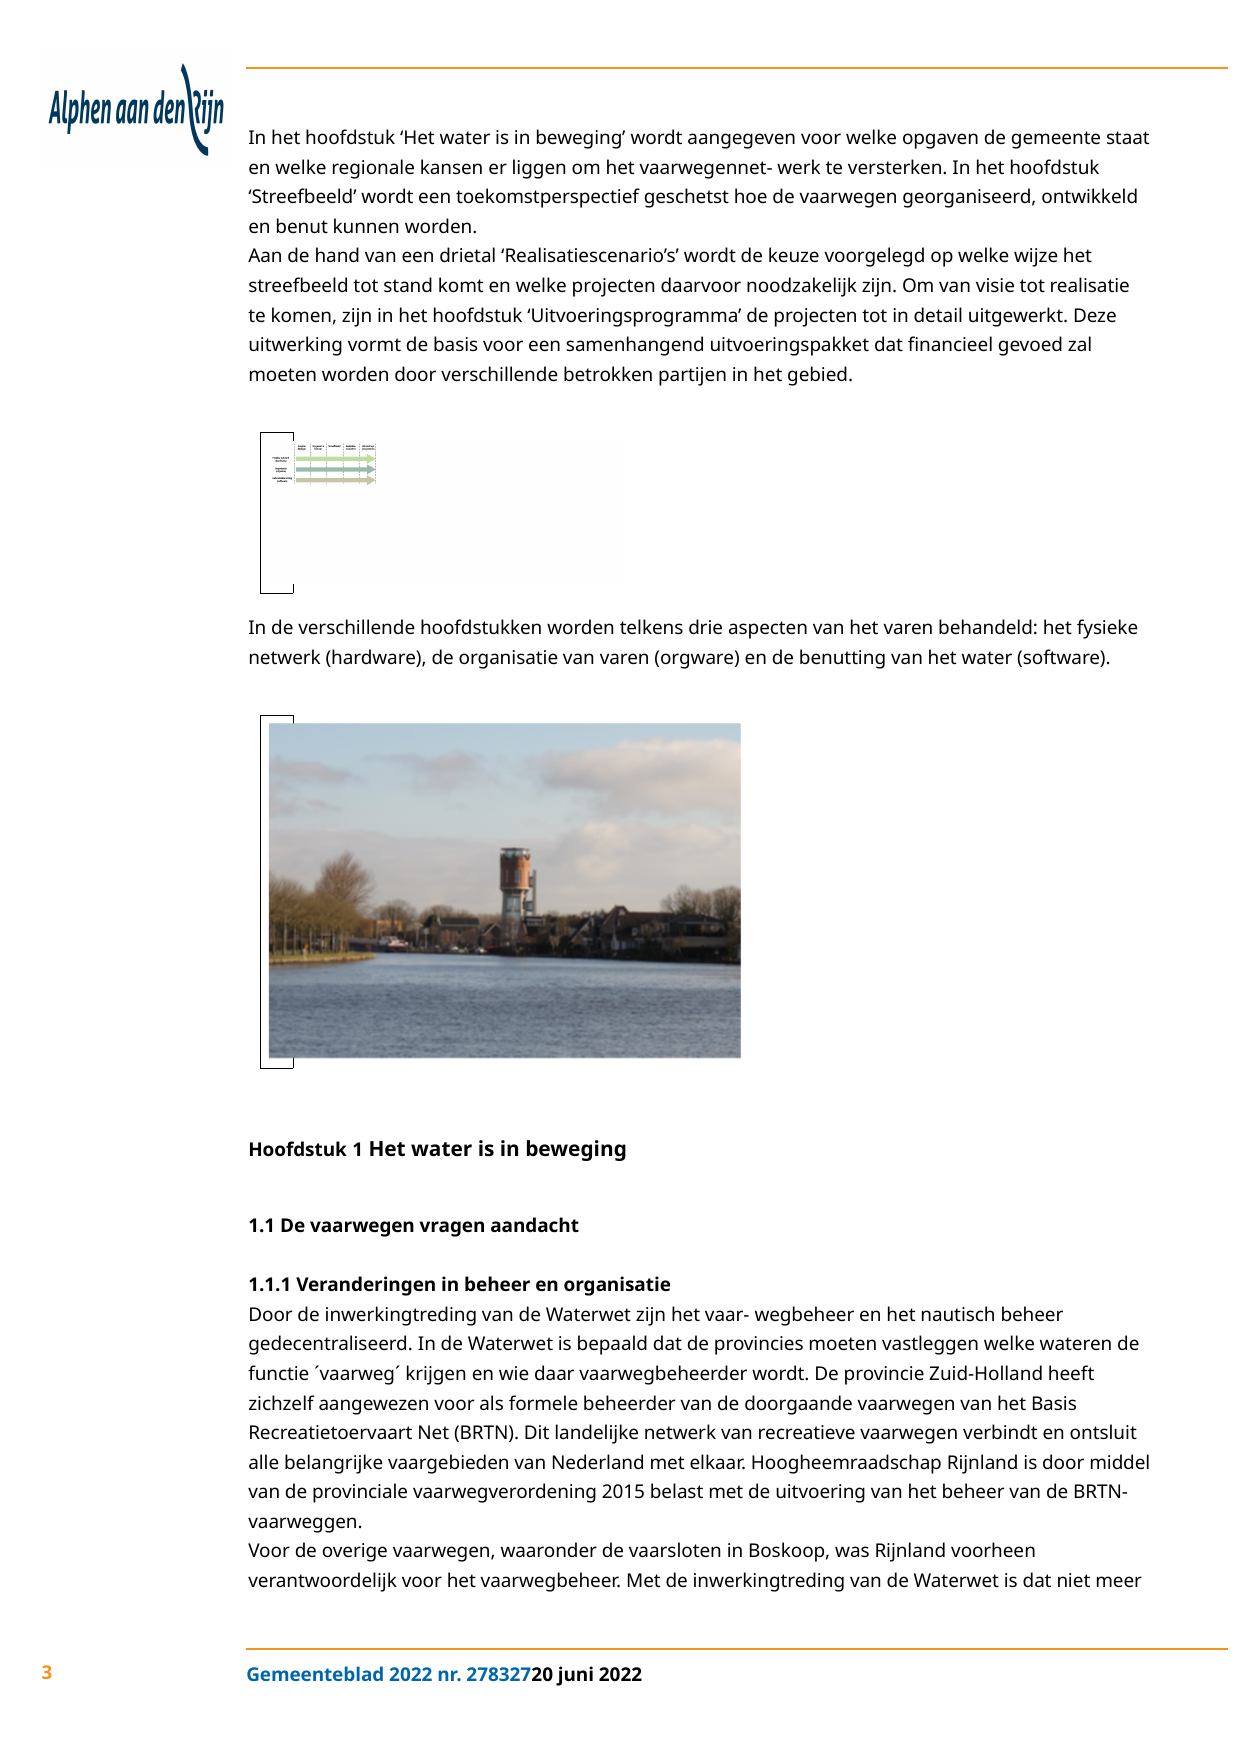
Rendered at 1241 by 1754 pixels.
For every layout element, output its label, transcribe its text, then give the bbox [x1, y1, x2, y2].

text Voor de overige vaarwegen, waaronder de vaarsloten in Boskoop, was Rijnland voorheen verantwoordelijk voor het vaarwegbeheer. Met de inwerkingtreding van de Waterwet is dat niet meer [248, 1538, 1152, 1593]
text Hoofdstuk 1 Het water is in beweging [248, 1134, 1152, 1163]
text In het hoofdstuk ‘Het water is in beweging’ wordt aangegeven voor welke opgaven de gemeente staat en welke regionale kansen er liggen om het vaarwegennet- werk te versterken. In het hoofdstuk ‘Streefbeeld’ wordt een toekomstperspectief geschetst hoe de vaarwegen georganiseerd, ontwikkeld en benut kunnen worden. [248, 124, 1152, 239]
text Aan de hand van een drietal ‘Realisatiescenario’s’ wordt de keuze voorgelegd op welke wijze het streefbeeld tot stand komt en welke projecten daarvoor noodzakelijk zijn. Om van visie tot realisatie te komen, zijn in het hoofdstuk ‘Uitvoeringsprogramma’ de projecten tot in detail uitgewerkt. Deze uitwerking vormt de basis voor een samenhangend uitvoeringspakket dat financieel gevoed zal moeten worden door verschillende betrokken partijen in het gebied. [248, 243, 1152, 387]
text In de verschillende hoofdstukken worden telkens drie aspecten van het varen behandeld: het fysieke netwerk (hardware), de organisatie van varen (orgware) en de benutting van het water (software). [248, 614, 1152, 669]
picture [268, 441, 624, 584]
text 1.1 De vaarwegen vragen aandacht [248, 1212, 1152, 1238]
text 1.1.1 Veranderingen in beheer en organisatie [248, 1271, 1152, 1297]
picture [268, 723, 742, 1059]
picture [41, 47, 231, 172]
text Door de inwerkingtreding van de Waterwet zijn het vaar- wegbeheer en het nautisch beheer gedecentraliseerd. In de Waterwet is bepaald dat de provincies moeten vastleggen welke wateren de functie ´vaarweg´ krijgen en wie daar vaarwegbeheerder wordt. De provincie Zuid-Holland heeft zichzelf aangewezen voor als formele beheerder van de doorgaande vaarwegen van het Basis Recreatietoervaart Net (BRTN). Dit landelijke netwerk van recreatieve vaarwegen verbindt en ontsluit alle belangrijke vaargebieden van Nederland met elkaar. Hoogheemraadschap Rijnland is door middel van de provinciale vaarwegverordening 2015 belast met de uitvoering van het beheer van de BRTN-vaarweggen. [248, 1301, 1152, 1534]
